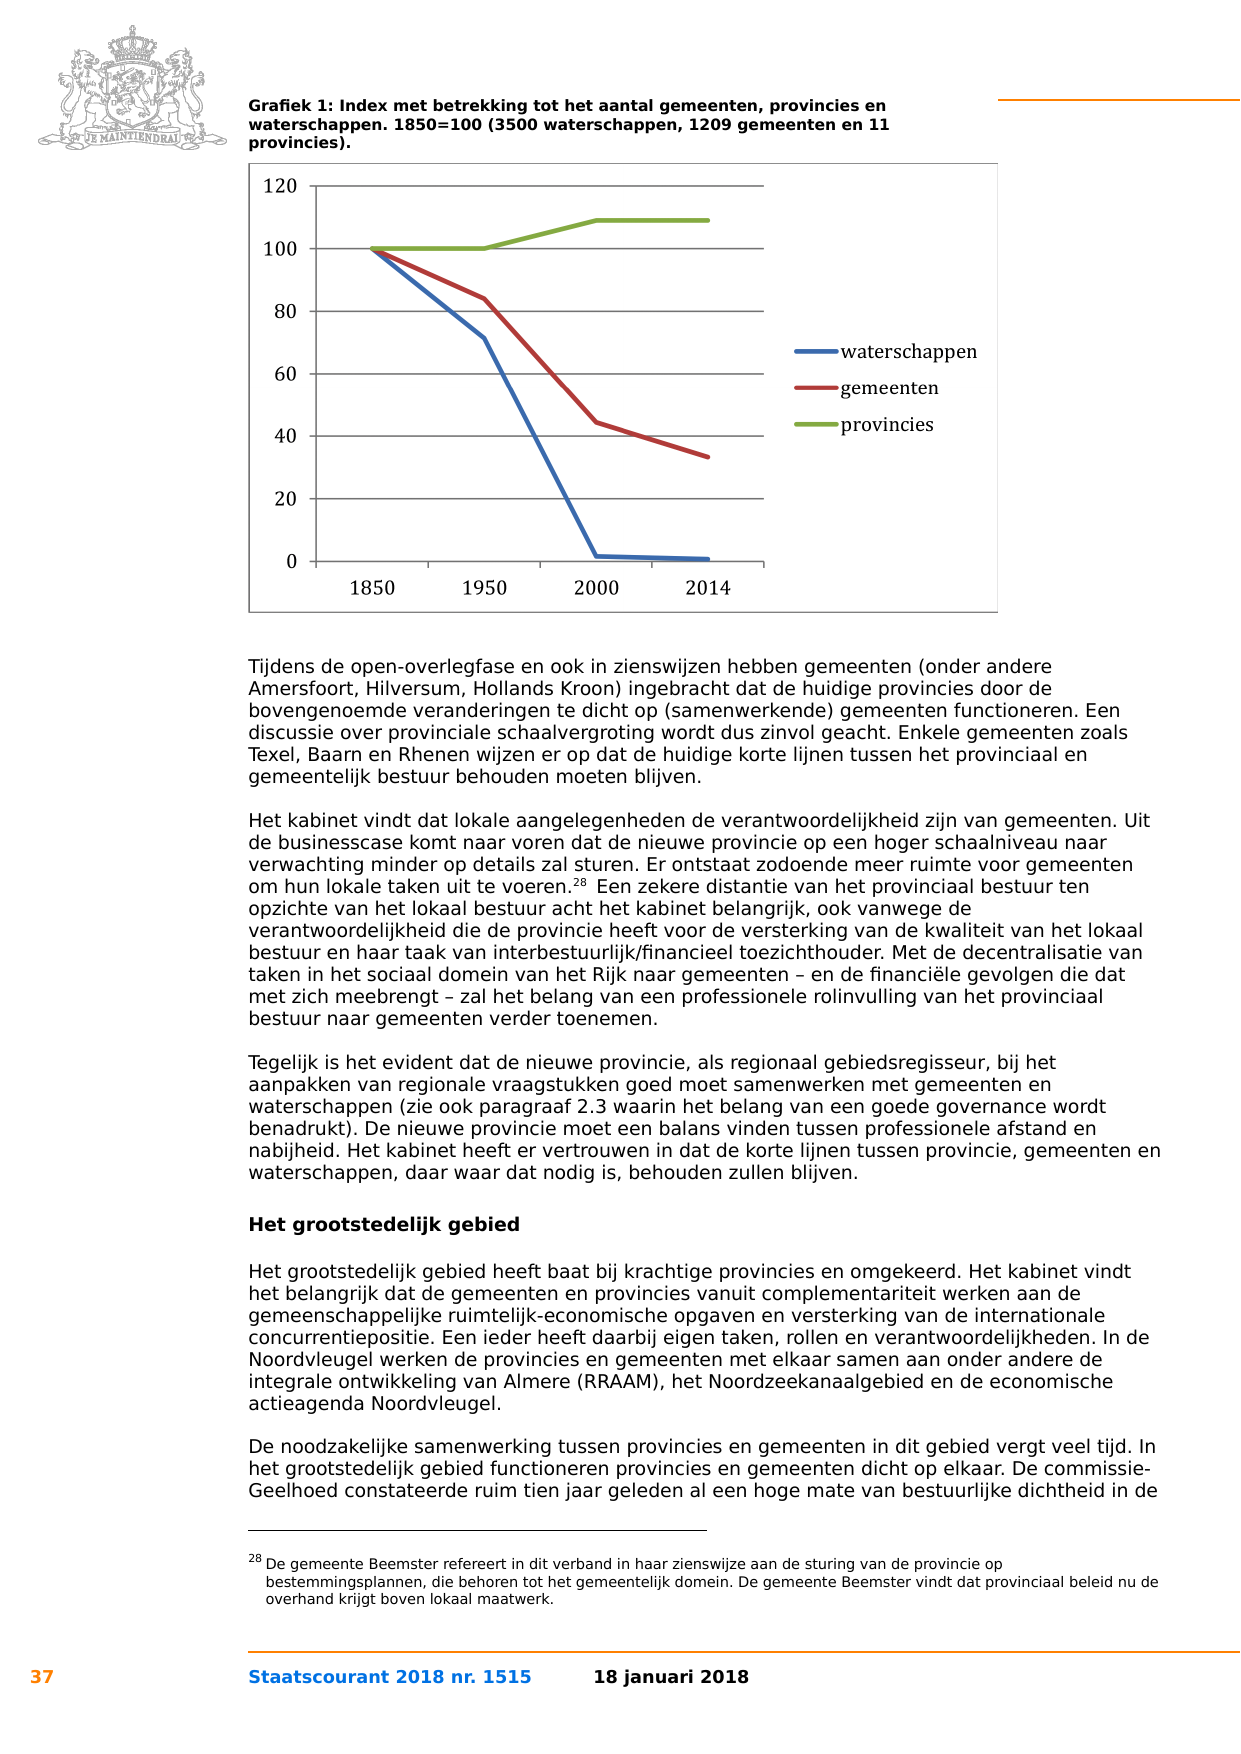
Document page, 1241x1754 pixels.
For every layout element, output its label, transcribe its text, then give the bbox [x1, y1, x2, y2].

text Tijdens de open-overlegfase en ook in zienswijzen hebben gemeenten (onder andere Amersfoort, Hilversum, Hollands Kroon) ingebracht dat de huidige provincies door de bovengenoemde veranderingen te dicht op (samenwerkende) gemeenten functioneren. Een discussie over provinciale schaalvergroting wordt dus zinvol geacht. Enkele gemeenten zoals Texel, Baarn en Rhenen wijzen er op dat de huidige korte lijnen tussen het provinciaal en gemeentelijk bestuur behouden moeten blijven. [248, 656, 1163, 788]
text De noodzakelijke samenwerking tussen provincies en gemeenten in dit gebied vergt veel tijd. In het grootstedelijk gebied functioneren provincies en gemeenten dicht op elkaar. De commissie-Geelhoed constateerde ruim tien jaar geleden al een hoge mate van bestuurlijke dichtheid in de [248, 1436, 1163, 1502]
text De gemeente Beemster refereert in dit verband in haar zienswijze aan de sturing van de provincie op bestemmingsplannen, die behoren tot het gemeentelijk domein. De gemeente Beemster vindt dat provinciaal beleid nu de overhand krijgt boven lokaal maatwerk. [248, 1552, 1163, 1608]
text Grafiek 1: Index met betrekking tot het aantal gemeenten, provincies en waterschappen. 1850=100 (3500 waterschappen, 1209 gemeenten en 11 provincies). [248, 97, 998, 152]
text Tegelijk is het evident dat de nieuwe provincie, als regionaal gebiedsregisseur, bij het aanpakken van regionale vraagstukken goed moet samenwerken met gemeenten en waterschappen (zie ook paragraaf 2.3 waarin het belang van een goede governance wordt benadrukt). De nieuwe provincie moet een balans vinden tussen professionele afstand en nabijheid. Het kabinet heeft er vertrouwen in dat de korte lijnen tussen provincie, gemeenten en waterschappen, daar waar dat nodig is, behouden zullen blijven. [248, 1052, 1163, 1184]
picture [38, 25, 227, 150]
text Het kabinet vindt dat lokale aangelegenheden de verantwoordelijkheid zijn van gemeenten. Uit de businesscase komt naar voren dat de nieuwe provincie op een hoger schaalniveau naar verwachting minder op details zal sturen. Er ontstaat zodoende meer ruimte voor gemeenten om hun lokale taken uit te voeren. Een zekere distantie van het provinciaal bestuur ten opzichte van het lokaal bestuur acht het kabinet belangrijk, ook vanwege de verantwoordelijkheid die de provincie heeft voor de versterking van de kwaliteit van het lokaal bestuur en haar taak van interbestuurlijk/financieel toezichthouder. Met de decentralisatie van taken in het sociaal domein van het Rijk naar gemeenten – en de financiële gevolgen die dat met zich meebrengt – zal het belang van een professionele rolinvulling van het provinciaal bestuur naar gemeenten verder toenemen. [248, 810, 1163, 1030]
text Het grootstedelijk gebied heeft baat bij krachtige provincies en omgekeerd. Het kabinet vindt het belangrijk dat de gemeenten en provincies vanuit complementariteit werken aan de gemeenschappelijke ruimtelijk-economische opgaven en versterking van de internationale concurrentiepositie. Een ieder heeft daarbij eigen taken, rollen en verantwoordelijkheden. In de Noordvleugel werken de provincies en gemeenten met elkaar samen aan onder andere de integrale ontwikkeling van Almere (RRAAM), het Noordzeekanaalgebied en de economische actieagenda Noordvleugel. [248, 1261, 1163, 1414]
picture [248, 163, 998, 613]
subtitle Het grootstedelijk gebied [248, 1214, 1163, 1236]
